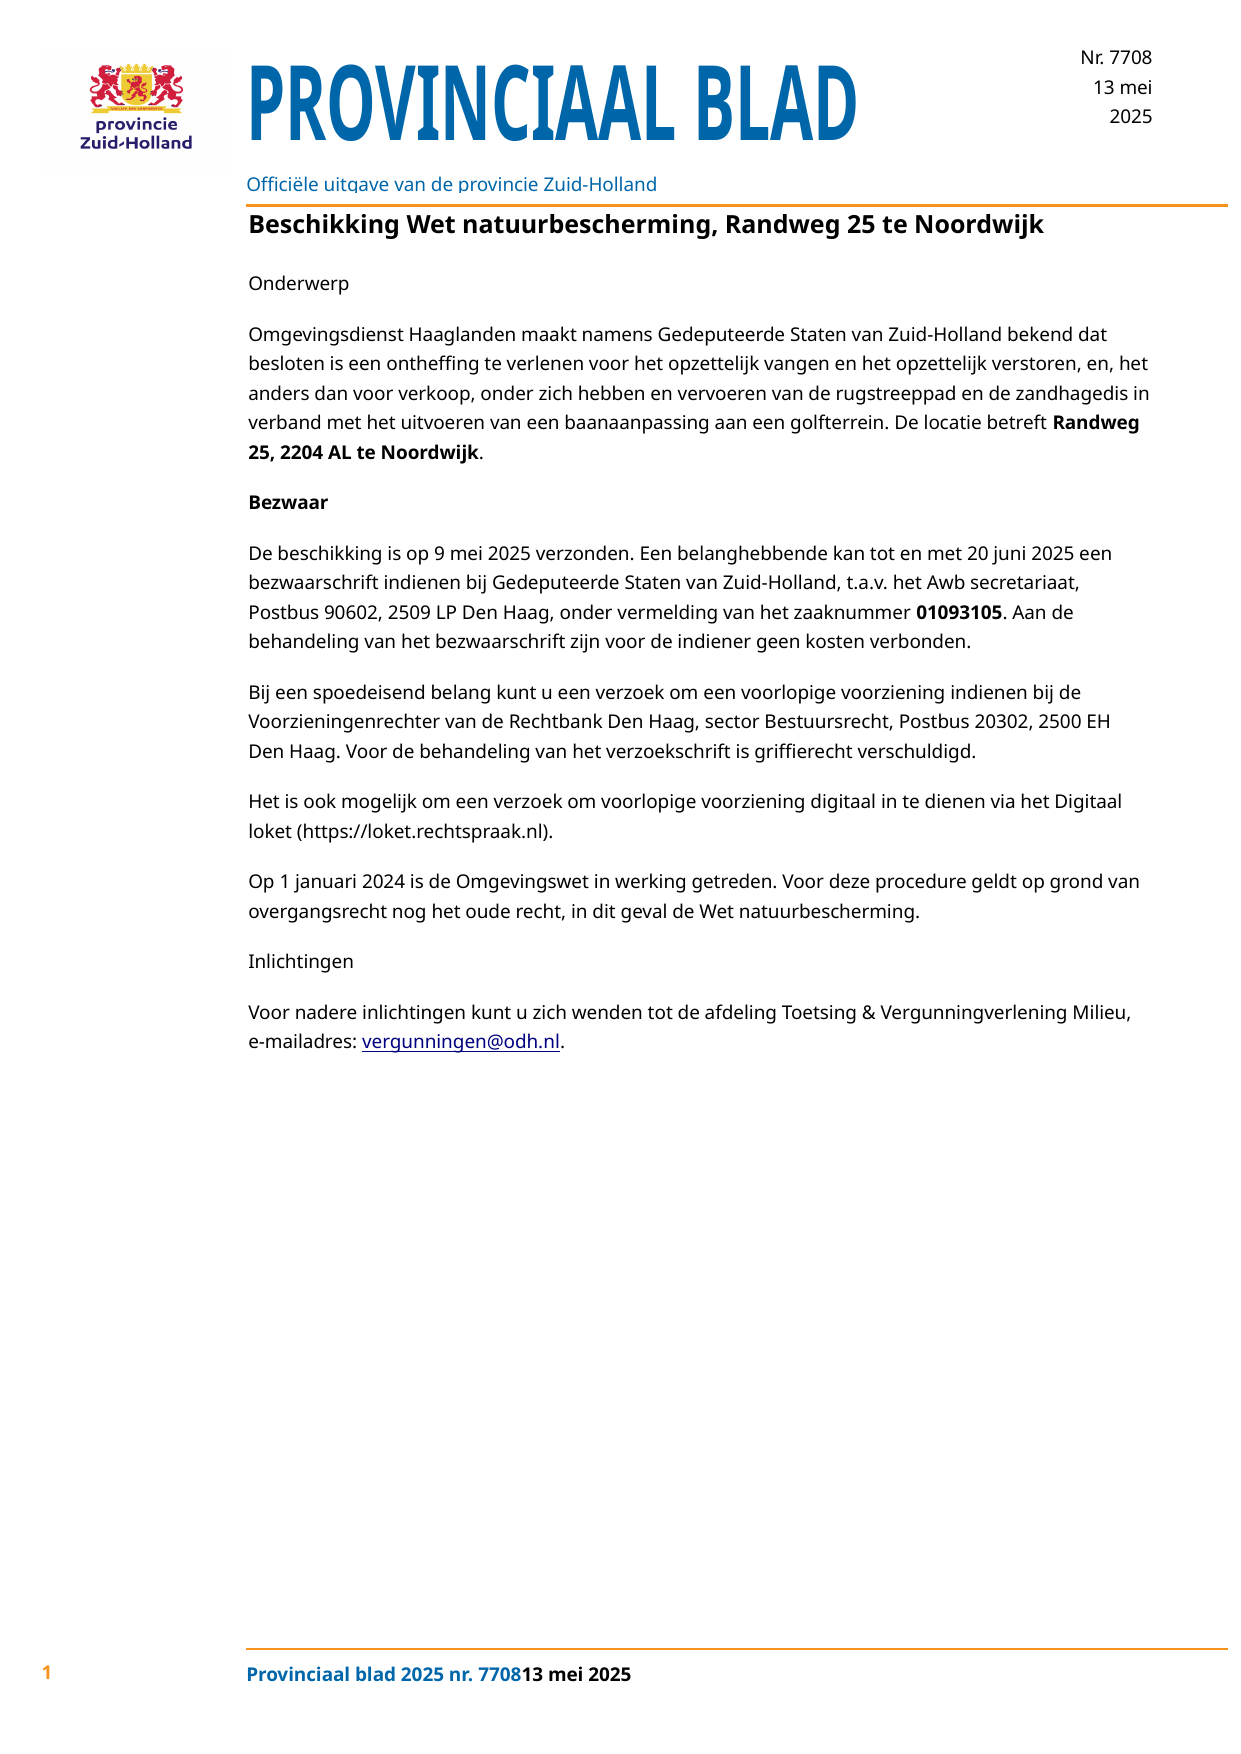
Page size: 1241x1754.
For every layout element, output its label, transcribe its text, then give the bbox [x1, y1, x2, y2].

text Omgevingsdienst Haaglanden maakt namens Gedeputeerde Staten van Zuid-Holland bekend dat besloten is een ontheffing te verlenen voor het opzettelijk vangen en het opzettelijk verstoren, en, het anders dan voor verkoop, onder zich hebben en vervoeren van de rugstreeppad en de zandhagedis in verband met het uitvoeren van een baanaanpassing aan een golfterrein. De locatie betreft Randweg 25, 2204 AL te Noordwijk. [248, 321, 1152, 465]
picture [41, 47, 231, 172]
text Inlichtingen [248, 949, 1152, 974]
text Beschikking Wet natuurbescherming, Randweg 25 te Noordwijk [248, 207, 1152, 241]
text Voor nadere inlichtingen kunt u zich wenden tot de afdeling Toetsing & Vergunningverlening Milieu, e-mailadres: vergunningen@odh.nl. [248, 999, 1152, 1054]
text Het is ook mogelijk om een verzoek om voorlopige voorziening digitaal in te dienen via het Digitaal loket (https://loket.rechtspraak.nl). [248, 789, 1152, 844]
text Bezwaar [248, 489, 1152, 515]
text De beschikking is op 9 mei 2025 verzonden. Een belanghebbende kan tot en met 20 juni 2025 een bezwaarschrift indienen bij Gedeputeerde Staten van Zuid-Holland, t.a.v. het Awb secretariaat, Postbus 90602, 2509 LP Den Haag, onder vermelding van het zaaknummer 01093105. Aan de behandeling van het bezwaarschrift zijn voor de indiener geen kosten verbonden. [248, 540, 1152, 654]
text Op 1 januari 2024 is de Omgevingswet in werking getreden. Voor deze procedure geldt op grond van overgangsrecht nog het oude recht, in dit geval de Wet natuurbescherming. [248, 869, 1152, 924]
text Bij een spoedeisend belang kunt u een verzoek om een voorlopige voorziening indienen bij de Voorzieningenrechter van de Rechtbank Den Haag, sector Bestuursrecht, Postbus 20302, 2500 EH Den Haag. Voor de behandeling van het verzoekschrift is griffierecht verschuldigd. [248, 679, 1152, 764]
text Onderwerp [248, 270, 1152, 296]
